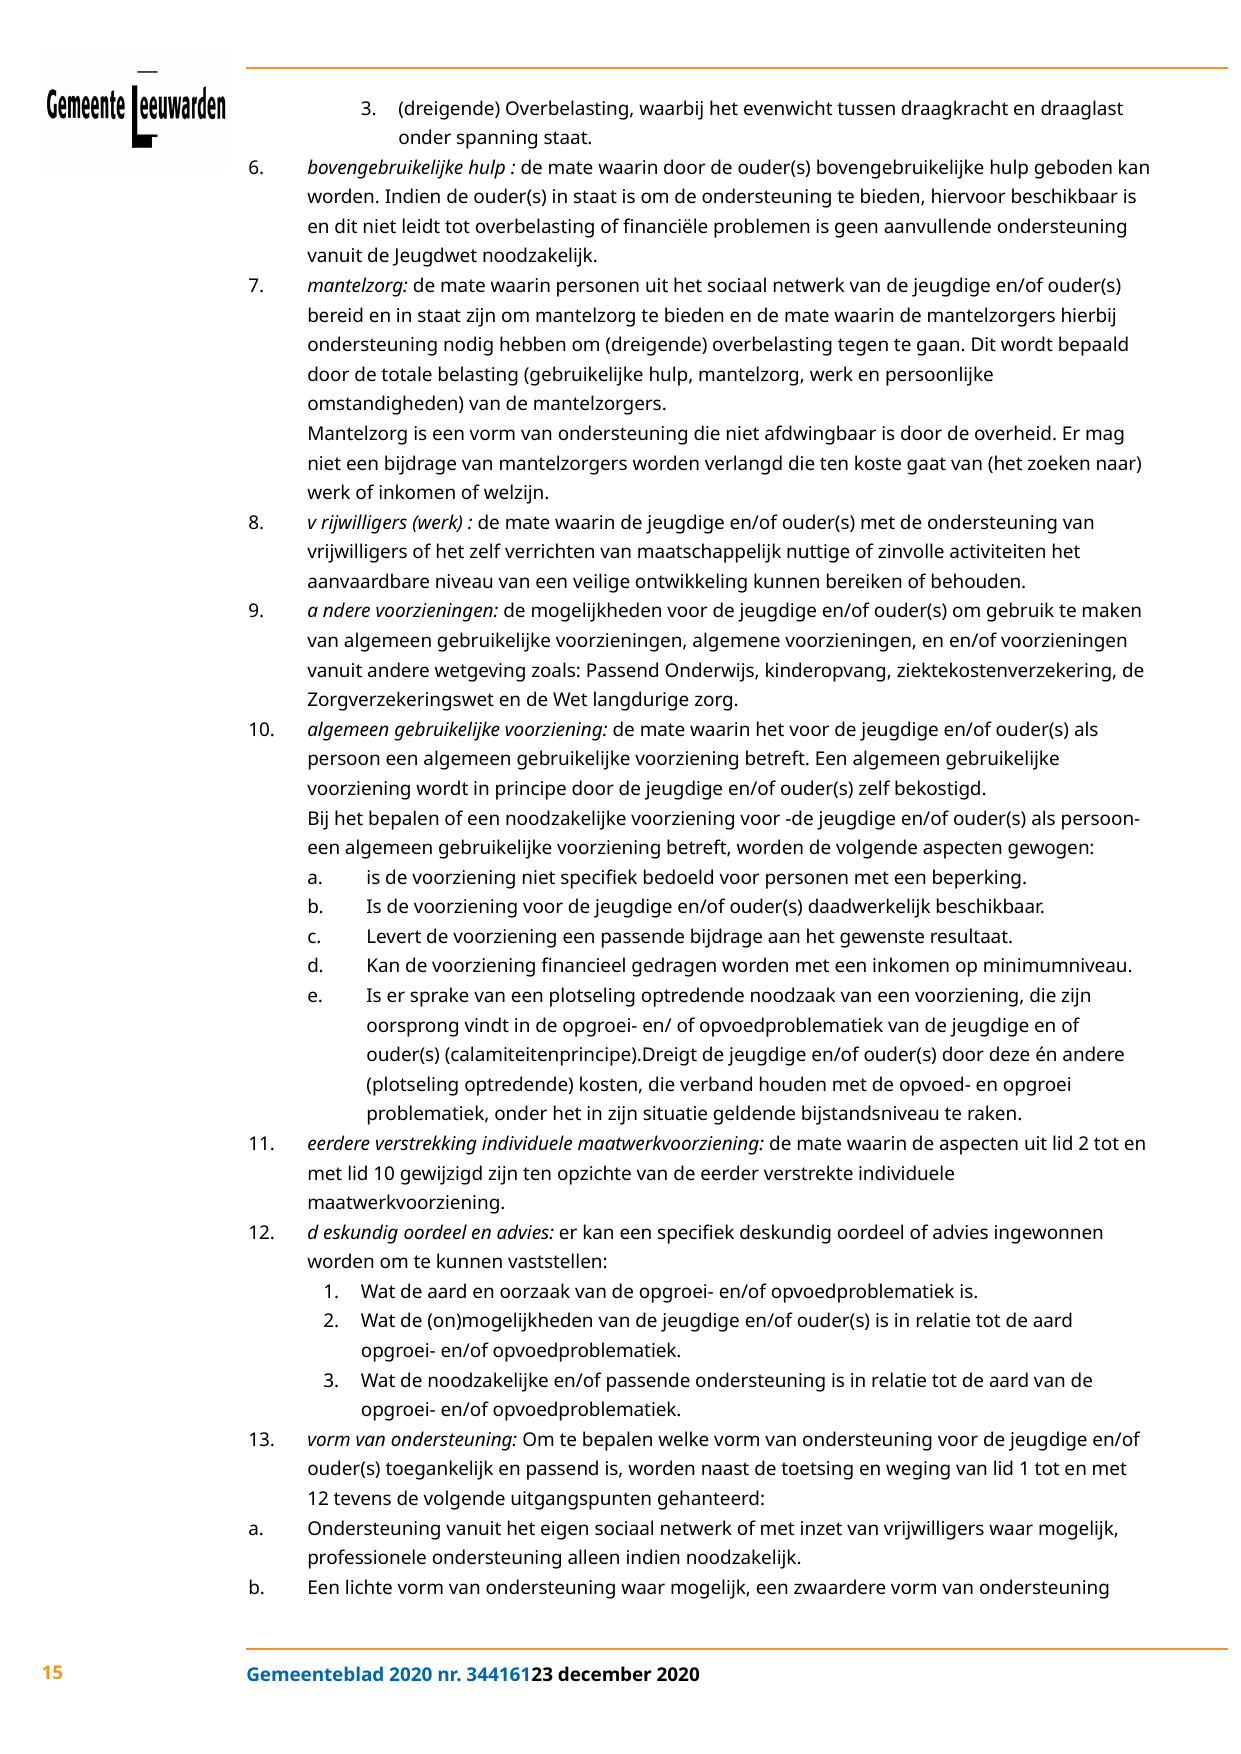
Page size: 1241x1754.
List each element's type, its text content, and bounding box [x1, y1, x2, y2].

list Mantelzorg is een vorm van ondersteuning die niet afdwingbaar is door de overheid. Er mag niet een bijdrage van mantelzorgers worden verlangd die ten koste gaat van (het zoeken naar) werk of inkomen of welzijn. [248, 420, 1152, 505]
list Bij het bepalen of een noodzakelijke voorziening voor -de jeugdige en/of ouder(s) als persoon- een algemeen gebruikelijke voorziening betreft, worden de volgende aspecten gewogen: [248, 805, 1152, 860]
list Wat de aard en oorzaak van de opgroei- en/of opvoedproblematiek is. [323, 1278, 1152, 1304]
list mantelzorg: de mate waarin personen uit het sociaal netwerk van de jeugdige en/of ouder(s) bereid en in staat zijn om mantelzorg te bieden en de mate waarin de mantelzorgers hierbij ondersteuning nodig hebben om (dreigende) overbelasting tegen te gaan. Dit wordt bepaald door de totale belasting (gebruikelijke hulp, mantelzorg, werk en persoonlijke omstandigheden) van de mantelzorgers. [248, 272, 1152, 416]
list bovengebruikelijke hulp : de mate waarin door de ouder(s) bovengebruikelijke hulp geboden kan worden. Indien de ouder(s) in staat is om de ondersteuning te bieden, hiervoor beschikbaar is en dit niet leidt tot overbelasting of financiële problemen is geen aanvullende ondersteuning vanuit de Jeugdwet noodzakelijk. [248, 154, 1152, 268]
list eerdere verstrekking individuele maatwerkvoorziening: de mate waarin de aspecten uit lid 2 tot en met lid 10 gewijzigd zijn ten opzichte van de eerder verstrekte individuele maatwerkvoorziening. [248, 1130, 1152, 1215]
list Wat de (on)mogelijkheden van de jeugdige en/of ouder(s) is in relatie tot de aard opgroei- en/of opvoedproblematiek. [323, 1308, 1152, 1363]
list d eskundig oordeel en advies: er kan een specifiek deskundig oordeel of advies ingewonnen worden om te kunnen vaststellen: [248, 1219, 1152, 1274]
list Is er sprake van een plotseling optredende noodzaak van een voorziening, die zijn oorsprong vindt in de opgroei- en/ of opvoedproblematiek van de jeugdige en of ouder(s) (calamiteitenprincipe).Dreigt de jeugdige en/of ouder(s) door deze én andere (plotseling optredende) kosten, die verband houden met de opvoed- en opgroei problematiek, onder het in zijn situatie geldende bijstandsniveau te raken. [307, 982, 1152, 1126]
list Een lichte vorm van ondersteuning waar mogelijk, een zwaardere vorm van ondersteuning [248, 1574, 1152, 1600]
list is de voorziening niet specifiek bedoeld voor personen met een beperking. [307, 864, 1152, 890]
list a ndere voorzieningen: de mogelijkheden voor de jeugdige en/of ouder(s) om gebruik te maken van algemeen gebruikelijke voorzieningen, algemene voorzieningen, en en/of voorzieningen vanuit andere wetgeving zoals: Passend Onderwijs, kinderopvang, ziektekostenverzekering, de Zorgverzekeringswet en de Wet langdurige zorg. [248, 598, 1152, 712]
list Levert de voorziening een passende bijdrage aan het gewenste resultaat. [307, 923, 1152, 949]
list Kan de voorziening financieel gedragen worden met een inkomen op minimumniveau. [307, 953, 1152, 978]
list Ondersteuning vanuit het eigen sociaal netwerk of met inzet van vrijwilligers waar mogelijk, professionele ondersteuning alleen indien noodzakelijk. [248, 1515, 1152, 1570]
list (dreigende) Overbelasting, waarbij het evenwicht tussen draagkracht en draaglast onder spanning staat. [361, 95, 1152, 150]
list Is de voorziening voor de jeugdige en/of ouder(s) daadwerkelijk beschikbaar. [307, 893, 1152, 919]
picture [41, 47, 231, 172]
list v rijwilligers (werk) : de mate waarin de jeugdige en/of ouder(s) met de ondersteuning van vrijwilligers of het zelf verrichten van maatschappelijk nuttige of zinvolle activiteiten het aanvaardbare niveau van een veilige ontwikkeling kunnen bereiken of behouden. [248, 509, 1152, 594]
list algemeen gebruikelijke voorziening: de mate waarin het voor de jeugdige en/of ouder(s) als persoon een algemeen gebruikelijke voorziening betreft. Een algemeen gebruikelijke voorziening wordt in principe door de jeugdige en/of ouder(s) zelf bekostigd. [248, 716, 1152, 801]
list Wat de noodzakelijke en/of passende ondersteuning is in relatie tot de aard van de opgroei- en/of opvoedproblematiek. [323, 1367, 1152, 1422]
list vorm van ondersteuning: Om te bepalen welke vorm van ondersteuning voor de jeugdige en/of ouder(s) toegankelijk en passend is, worden naast de toetsing en weging van lid 1 tot en met 12 tevens de volgende uitgangspunten gehanteerd: [248, 1426, 1152, 1511]
